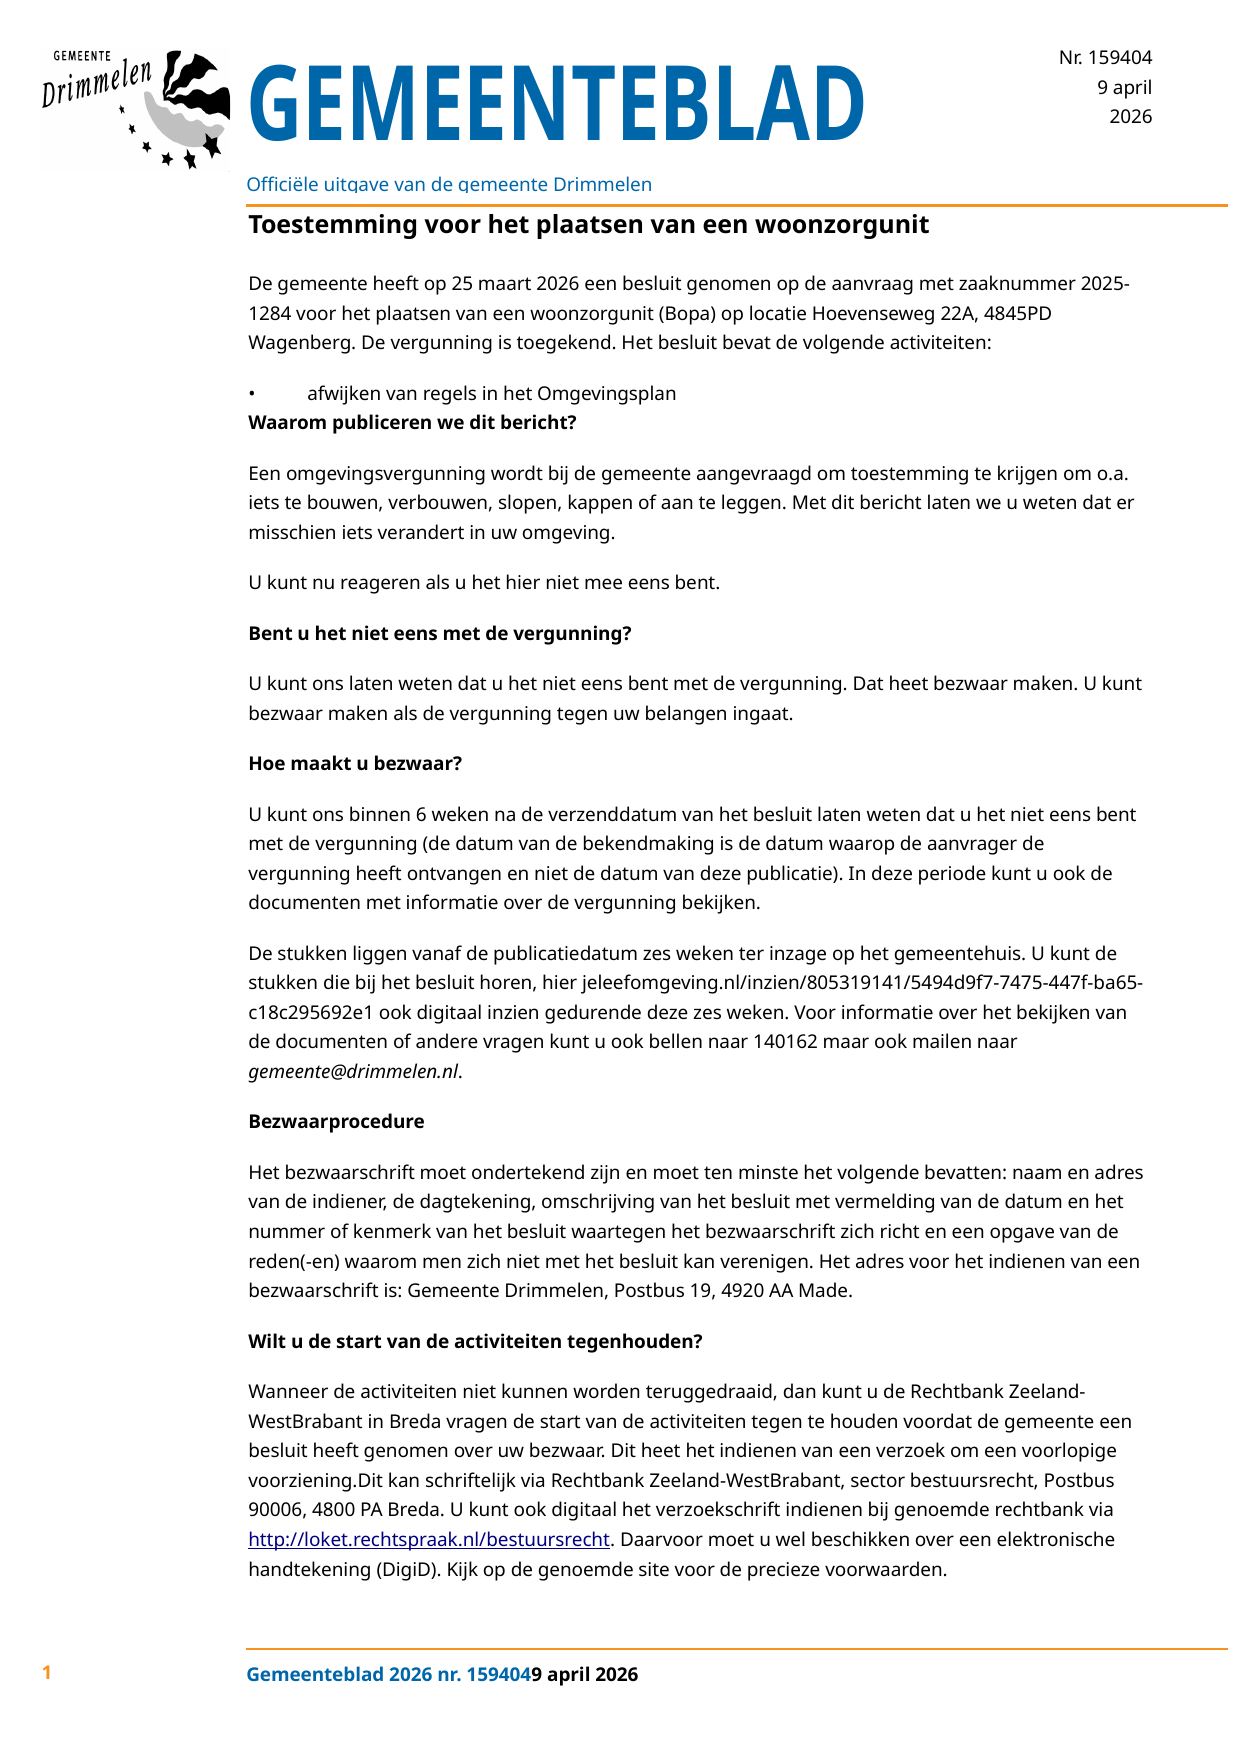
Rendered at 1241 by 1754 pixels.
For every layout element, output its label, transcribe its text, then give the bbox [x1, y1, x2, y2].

text Bent u het niet eens met de vergunning? [248, 620, 1152, 646]
text De gemeente heeft op 25 maart 2026 een besluit genomen op de aanvraag met zaaknummer 2025-1284 voor het plaatsen van een woonzorgunit (Bopa) op locatie Hoevenseweg 22A, 4845PD Wagenberg. De vergunning is toegekend. Het besluit bevat de volgende activiteiten: [248, 270, 1152, 355]
text Wilt u de start van de activiteiten tegenhouden? [248, 1328, 1152, 1353]
text Waarom publiceren we dit bericht? [248, 409, 1152, 435]
text Toestemming voor het plaatsen van een woonzorgunit [248, 207, 1152, 241]
list afwijken van regels in het Omgevingsplan [248, 380, 1152, 406]
text U kunt nu reageren als u het hier niet mee eens bent. [248, 569, 1152, 595]
text Hoe maakt u bezwaar? [248, 750, 1152, 776]
text De stukken liggen vanaf de publicatiedatum zes weken ter inzage op het gemeentehuis. U kunt de stukken die bij het besluit horen, hier jeleefomgeving.nl/inzien/805319141/5494d9f7-7475-447f-ba65-c18c295692e1 ook digitaal inzien gedurende deze zes weken. Voor informatie over het bekijken van de documenten of andere vragen kunt u ook bellen naar 140162 maar ook mailen naar gemeente@drimmelen.nl. [248, 940, 1152, 1084]
text U kunt ons binnen 6 weken na de verzenddatum van het besluit laten weten dat u het niet eens bent met de vergunning (de datum van de bekendmaking is de datum waarop de aanvrager de vergunning heeft ontvangen en niet de datum van deze publicatie). In deze periode kunt u ook de documenten met informatie over de vergunning bekijken. [248, 801, 1152, 915]
text Wanneer de activiteiten niet kunnen worden teruggedraaid, dan kunt u de Rechtbank Zeeland-WestBrabant in Breda vragen de start van de activiteiten tegen te houden voordat de gemeente een besluit heeft genomen over uw bezwaar. Dit heet het indienen van een verzoek om een voorlopige voorziening.Dit kan schriftelijk via Rechtbank Zeeland-WestBrabant, sector bestuursrecht, Postbus 90006, 4800 PA Breda. U kunt ook digitaal het verzoekschrift indienen bij genoemde rechtbank via http://loket.rechtspraak.nl/bestuursrecht. Daarvoor moet u wel beschikken over een elektronische handtekening (DigiD). Kijk op de genoemde site voor de precieze voorwaarden. [248, 1378, 1152, 1581]
text Bezwaarprocedure [248, 1109, 1152, 1134]
text Een omgevingsvergunning wordt bij de gemeente aangevraagd om toestemming te krijgen om o.a. iets te bouwen, verbouwen, slopen, kappen of aan te leggen. Met dit bericht laten we u weten dat er misschien iets verandert in uw omgeving. [248, 460, 1152, 545]
text U kunt ons laten weten dat u het niet eens bent met de vergunning. Dat heet bezwaar maken. U kunt bezwaar maken als de vergunning tegen uw belangen ingaat. [248, 670, 1152, 726]
picture [41, 47, 231, 172]
text Het bezwaarschrift moet ondertekend zijn en moet ten minste het volgende bevatten: naam en adres van de indiener, de dagtekening, omschrijving van het besluit met vermelding van de datum en het nummer of kenmerk van het besluit waartegen het bezwaarschrift zich richt en een opgave van de reden(-en) waarom men zich niet met het besluit kan verenigen. Het adres voor het indienen van een bezwaarschrift is: Gemeente Drimmelen, Postbus 19, 4920 AA Made. [248, 1159, 1152, 1303]
